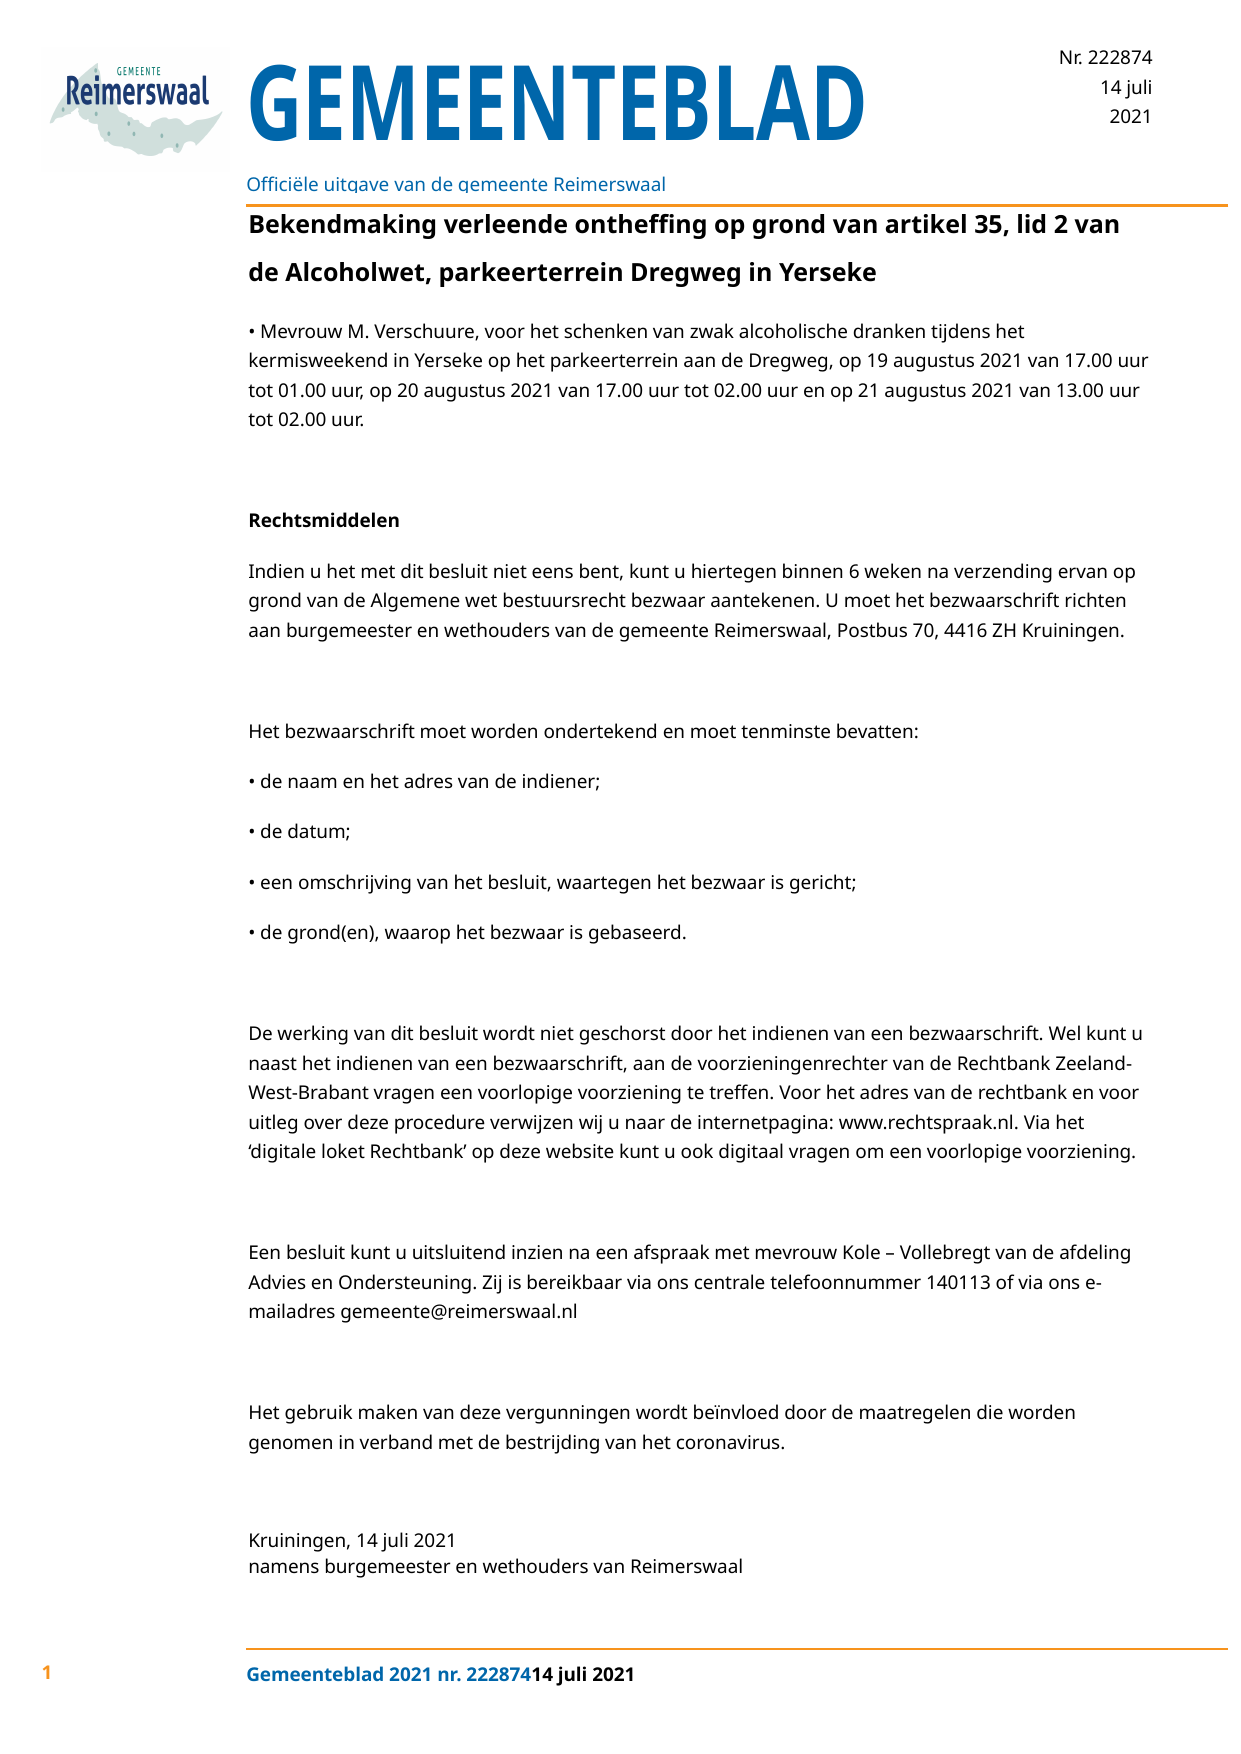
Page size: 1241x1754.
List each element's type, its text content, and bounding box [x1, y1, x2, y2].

text • de naam en het adres van de indiener; [248, 768, 1152, 794]
text Het bezwaarschrift moet worden ondertekend en moet tenminste bevatten: [248, 718, 1152, 744]
text • de grond(en), waarop het bezwaar is gebaseerd. [248, 919, 1152, 945]
text namens burgemeester en wethouders van Reimerswaal [248, 1553, 1152, 1579]
text Kruiningen, ‎14 juli 2021 [248, 1527, 1152, 1553]
text De werking van dit besluit wordt niet geschorst door het indienen van een bezwaarschrift. Wel kunt u naast het indienen van een bezwaarschrift, aan de voorzieningenrechter van de Rechtbank Zeeland-West-Brabant vragen een voorlopige voorziening te treffen. Voor het adres van de rechtbank en voor uitleg over deze procedure verwijzen wij u naar de internetpagina: www.rechtspraak.nl. Via het ‘digitale loket Rechtbank’ op deze website kunt u ook digitaal vragen om een voorlopige voorziening. [248, 1020, 1152, 1164]
text • een omschrijving van het besluit, waartegen het bezwaar is gericht; [248, 869, 1152, 895]
text Een besluit kunt u uitsluitend inzien na een afspraak met mevrouw Kole – Vollebregt van de afdeling Advies en Ondersteuning. Zij is bereikbaar via ons centrale telefoonnummer 140113 of via ons e-mailadres gemeente@reimerswaal.nl [248, 1239, 1152, 1324]
text Rechtsmiddelen [248, 507, 1152, 533]
picture [41, 47, 231, 172]
text Bekendmaking verleende ontheffing op grond van artikel 35, lid 2 van de Alcoholwet, parkeerterrein Dregweg in Yerseke [248, 207, 1152, 288]
text Het gebruik maken van deze vergunningen wordt beïnvloed door de maatregelen die worden genomen in verband met de bestrijding van het coronavirus. [248, 1399, 1152, 1455]
text Indien u het met dit besluit niet eens bent, kunt u hiertegen binnen 6 weken na verzending ervan op grond van de Algemene wet bestuursrecht bezwaar aantekenen. U moet het bezwaarschrift richten aan burgemeester en wethouders van de gemeente Reimerswaal, Postbus 70, 4416 ZH Kruiningen. [248, 558, 1152, 643]
text • Mevrouw M. Verschuure, voor het schenken van zwak alcoholische dranken tijdens het kermisweekend in Yerseke op het parkeerterrein aan de Dregweg, op 19 augustus 2021 van 17.00 uur tot 01.00 uur, op 20 augustus 2021 van 17.00 uur tot 02.00 uur en op 21 augustus 2021 van 13.00 uur tot 02.00 uur. [248, 318, 1152, 432]
text • de datum; [248, 819, 1152, 844]
